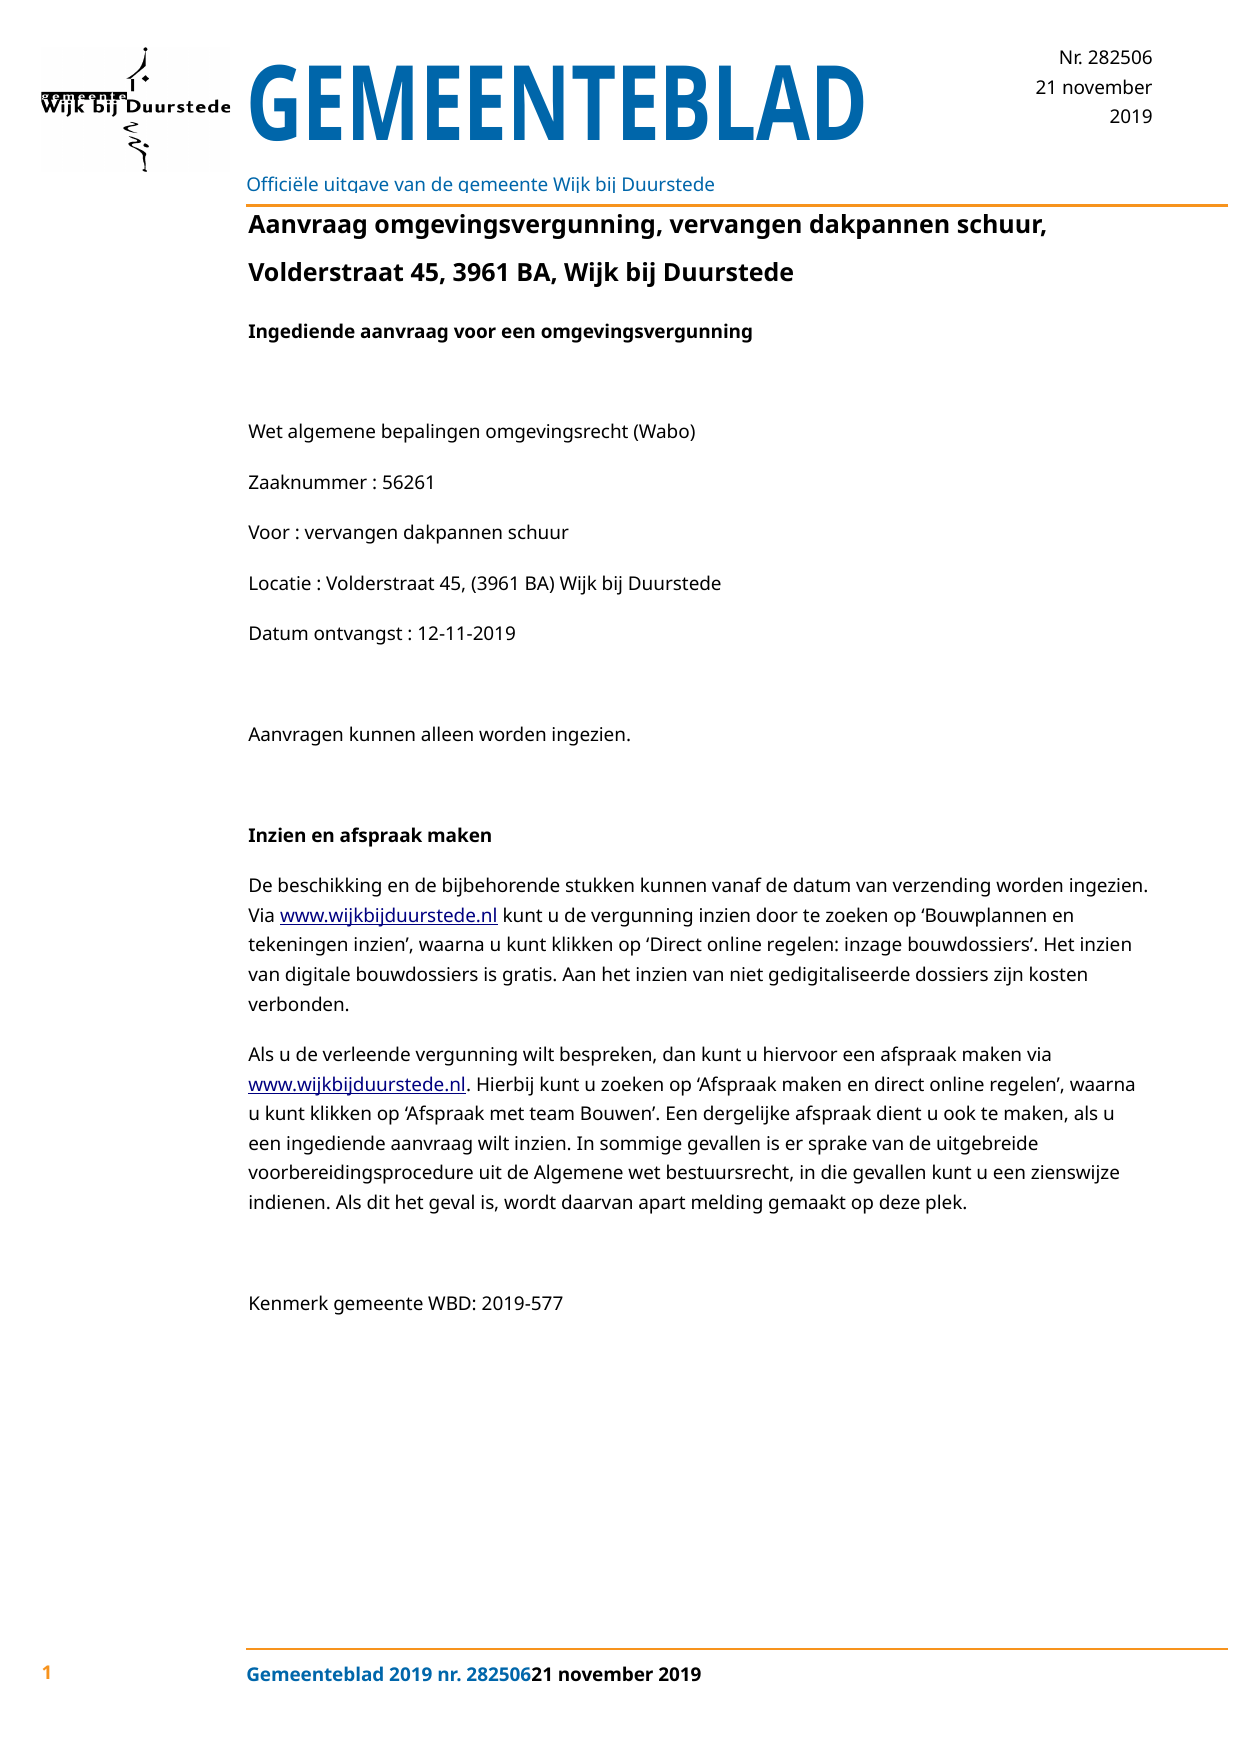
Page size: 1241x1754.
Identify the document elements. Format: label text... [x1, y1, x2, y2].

text Wet algemene bepalingen omgevingsrecht (Wabo) [248, 419, 1152, 444]
text Zaaknummer : 56261 [248, 469, 1152, 495]
text Locatie : Volderstraat 45, (3961 BA) Wijk bij Duurstede [248, 570, 1152, 596]
text Voor : vervangen dakpannen schuur [248, 519, 1152, 545]
text Aanvragen kunnen alleen worden ingezien. [248, 721, 1152, 747]
text De beschikking en de bijbehorende stukken kunnen vanaf de datum van verzending worden ingezien. Via www.wijkbijduurstede.nl kunt u de vergunning inzien door te zoeken op ‘Bouwplannen en tekeningen inzien’, waarna u kunt klikken op ‘Direct online regelen: inzage bouwdossiers’. Het inzien van digitale bouwdossiers is gratis. Aan het inzien van niet gedigitaliseerde dossiers zijn kosten verbonden. [248, 872, 1152, 1017]
picture [41, 47, 231, 172]
text Ingediende aanvraag voor een omgevingsvergunning [248, 318, 1152, 344]
text Datum ontvangst : 12-11-2019 [248, 620, 1152, 646]
text Als u de verleende vergunning wilt bespreken, dan kunt u hiervoor een afspraak maken via www.wijkbijduurstede.nl. Hierbij kunt u zoeken op ‘Afspraak maken en direct online regelen’, waarna u kunt klikken op ‘Afspraak met team Bouwen’. Een dergelijke afspraak dient u ook te maken, als u een ingediende aanvraag wilt inzien. In sommige gevallen is er sprake van de uitgebreide voorbereidingsprocedure uit de Algemene wet bestuursrecht, in die gevallen kunt u een zienswijze indienen. Als dit het geval is, wordt daarvan apart melding gemaakt op deze plek. [248, 1041, 1152, 1215]
text Inzien en afspraak maken [248, 822, 1152, 848]
text Kenmerk gemeente WBD: 2019-577 [248, 1290, 1152, 1316]
text Aanvraag omgevingsvergunning, vervangen dakpannen schuur, Volderstraat 45, 3961 BA, Wijk bij Duurstede [248, 207, 1152, 288]
